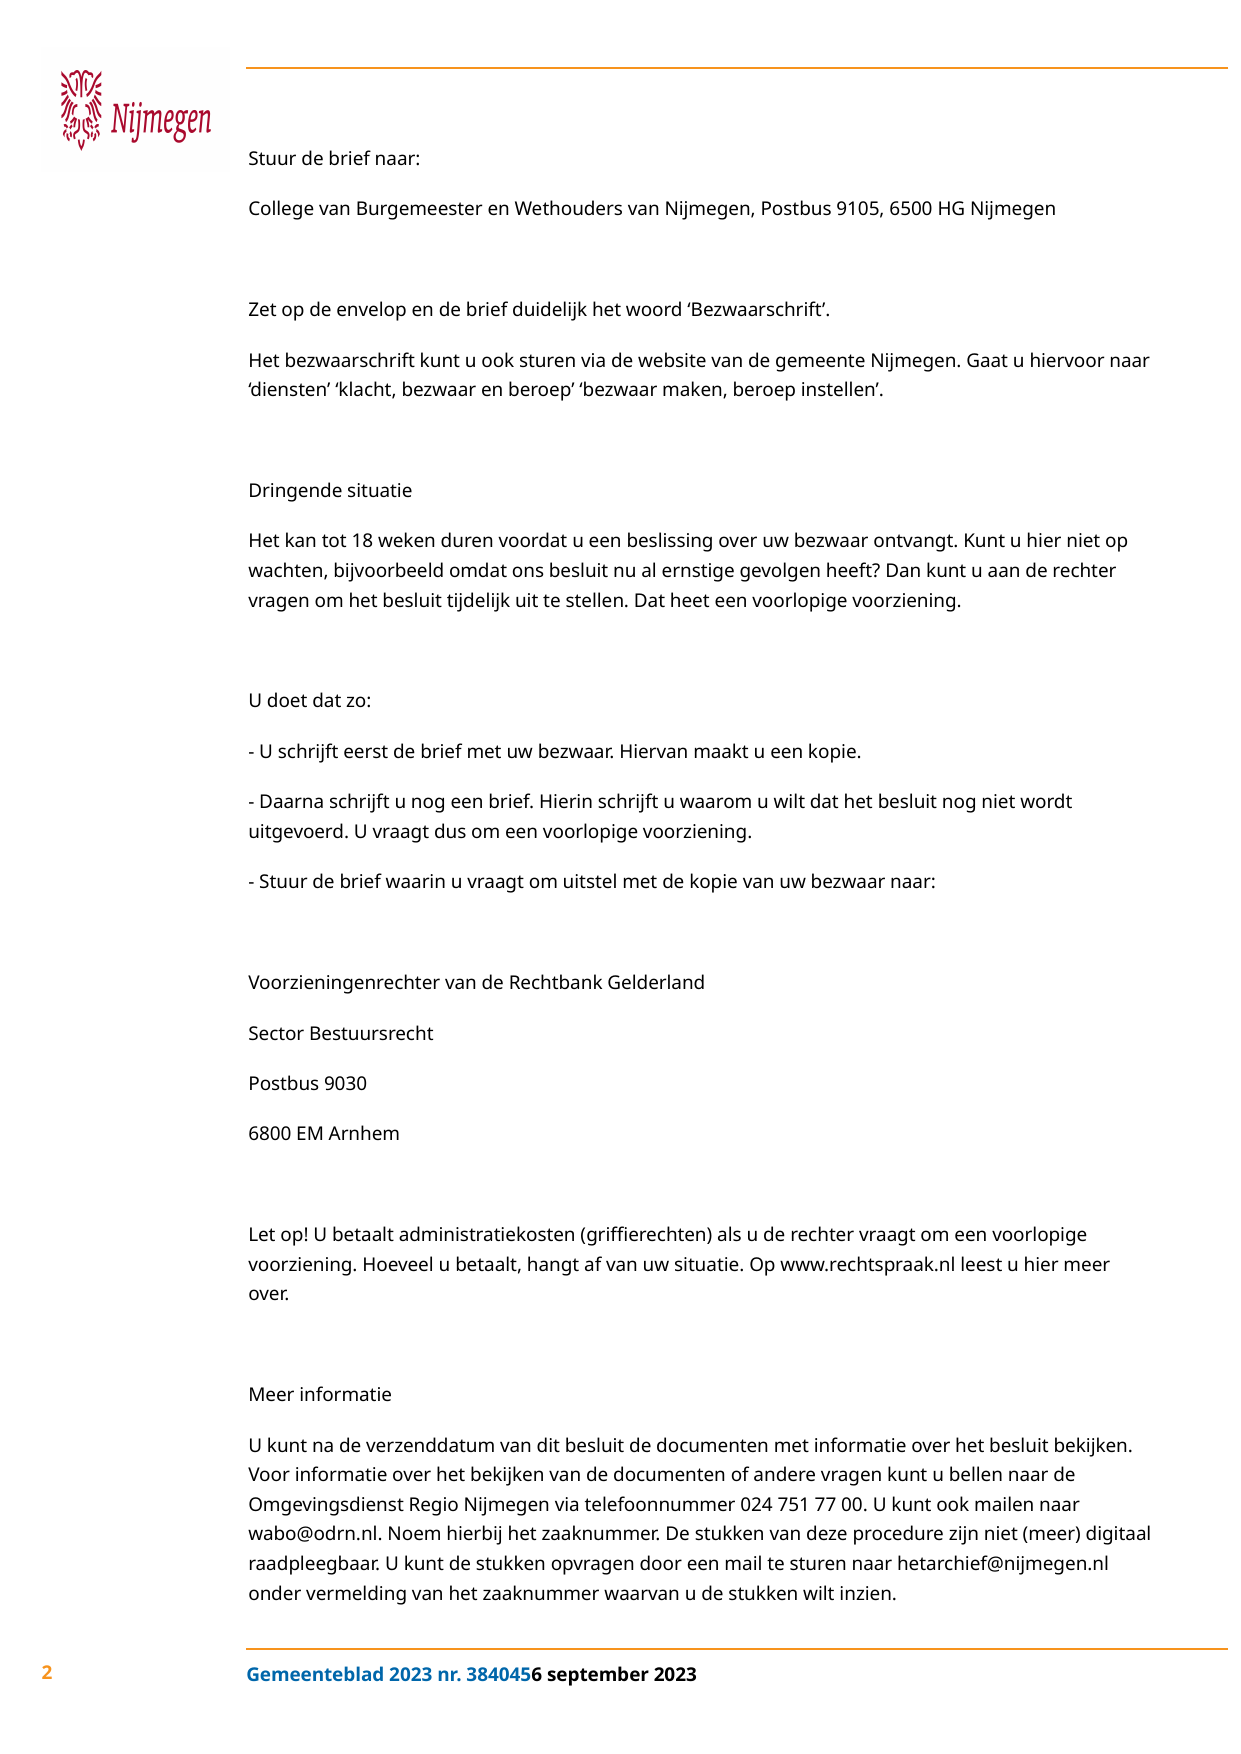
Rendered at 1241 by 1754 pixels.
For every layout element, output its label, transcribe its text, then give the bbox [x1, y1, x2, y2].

text Het bezwaarschrift kunt u ook sturen via de website van de gemeente Nijmegen. Gaat u hiervoor naar ‘diensten’ ‘klacht, bezwaar en beroep’ ‘bezwaar maken, beroep instellen’. [248, 347, 1152, 402]
text 6800 EM Arnhem [248, 1121, 1152, 1146]
text - U schrijft eerst de brief met uw bezwaar. Hiervan maakt u een kopie. [248, 738, 1152, 764]
text U doet dat zo: [248, 688, 1152, 713]
text Voorzieningenrechter van de Rechtbank Gelderland [248, 969, 1152, 995]
text - Daarna schrijft u nog een brief. Hierin schrijft u waarom u wilt dat het besluit nog niet wordt uitgevoerd. U vraagt dus om een voorlopige voorziening. [248, 788, 1152, 844]
text U kunt na de verzenddatum van dit besluit de documenten met informatie over het besluit bekijken. Voor informatie over het bekijken van de documenten of andere vragen kunt u bellen naar de Omgevingsdienst Regio Nijmegen via telefoonnummer 024 751 77 00. U kunt ook mailen naar wabo@odrn.nl. Noem hierbij het zaaknummer. De stukken van deze procedure zijn niet (meer) digitaal raadpleegbaar. U kunt de stukken opvragen door een mail te sturen naar hetarchief@nijmegen.nl onder vermelding van het zaaknummer waarvan u de stukken wilt inzien. [248, 1432, 1152, 1606]
text Dringende situatie [248, 477, 1152, 503]
text Stuur de brief naar: [248, 145, 1152, 171]
text Sector Bestuursrecht [248, 1020, 1152, 1046]
text Het kan tot 18 weken duren voordat u een beslissing over uw bezwaar ontvangt. Kunt u hier niet op wachten, bijvoorbeeld omdat ons besluit nu al ernstige gevolgen heeft? Dan kunt u aan de rechter vragen om het besluit tijdelijk uit te stellen. Dat heet een voorlopige voorziening. [248, 528, 1152, 613]
text Zet op de envelop en de brief duidelijk het woord ‘Bezwaarschrift’. [248, 296, 1152, 322]
text Meer informatie [248, 1381, 1152, 1407]
picture [41, 47, 231, 172]
text Let op! U betaalt administratiekosten (griffierechten) als u de rechter vraagt om een voorlopige voorziening. Hoeveel u betaalt, hangt af van uw situatie. Op www.rechtspraak.nl leest u hier meer over. [248, 1221, 1152, 1306]
text - Stuur de brief waarin u vraagt om uitstel met de kopie van uw bezwaar naar: [248, 868, 1152, 894]
text College van Burgemeester en Wethouders van Nijmegen, Postbus 9105, 6500 HG Nijmegen [248, 196, 1152, 221]
text Postbus 9030 [248, 1070, 1152, 1096]
